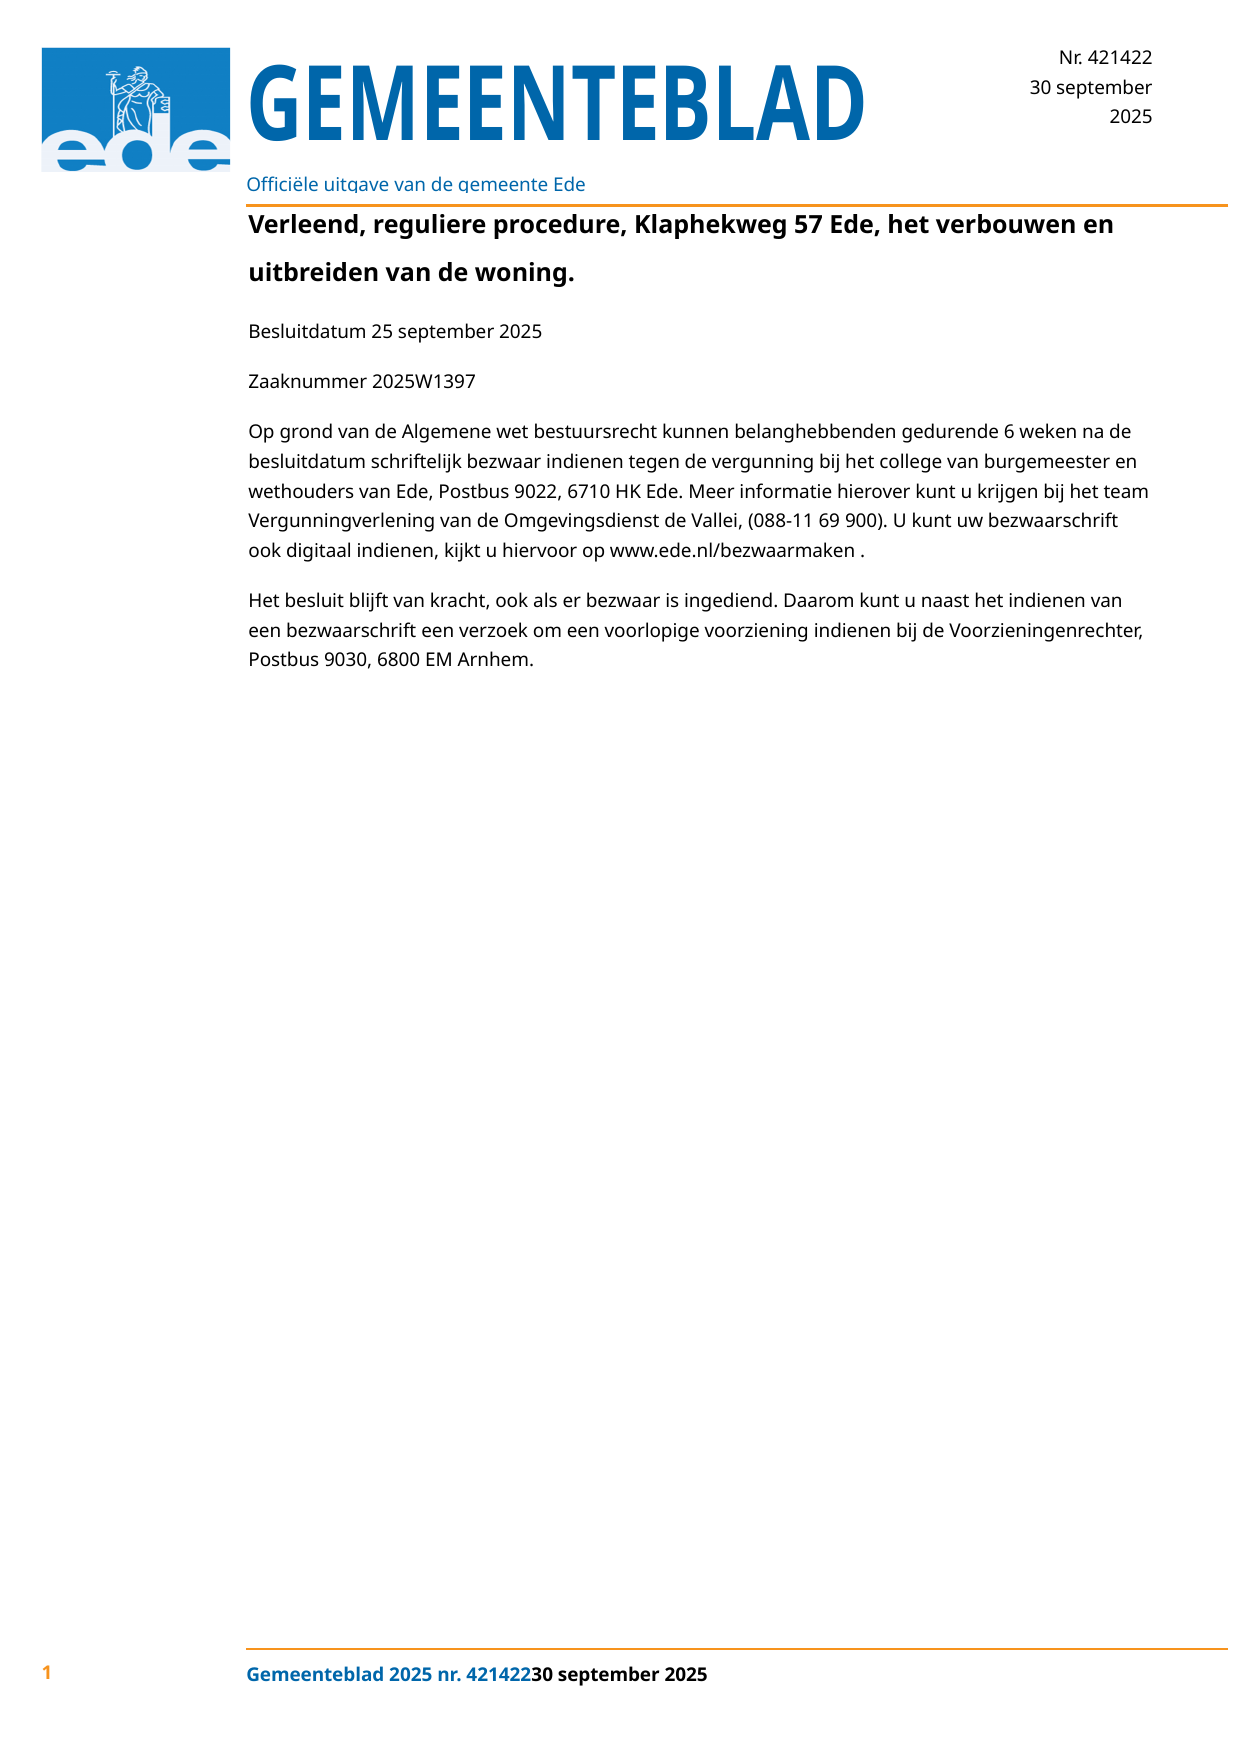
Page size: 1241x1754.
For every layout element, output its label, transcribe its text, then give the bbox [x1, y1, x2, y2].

text Verleend, reguliere procedure, Klaphekweg 57 Ede, het verbouwen en uitbreiden van de woning. [248, 207, 1152, 288]
text Zaaknummer 2025W1397 [248, 368, 1152, 394]
text Op grond van de Algemene wet bestuursrecht kunnen belanghebbenden gedurende 6 weken na de besluitdatum schriftelijk bezwaar indienen tegen de vergunning bij het college van burgemeester en wethouders van Ede, Postbus 9022, 6710 HK Ede. Meer informatie hierover kunt u krijgen bij het team Vergunningverlening van de Omgevingsdienst de Vallei, (088-11 69 900). U kunt uw bezwaarschrift ook digitaal indienen, kijkt u hiervoor op www.ede.nl/bezwaarmaken . [248, 419, 1152, 563]
picture [41, 47, 231, 172]
text Het besluit blijft van kracht, ook als er bezwaar is ingediend. Daarom kunt u naast het indienen van een bezwaarschrift een verzoek om een voorlopige voorziening indienen bij de Voorzieningenrechter, Postbus 9030, 6800 EM Arnhem. [248, 587, 1152, 672]
text Besluitdatum 25 september 2025 [248, 318, 1152, 344]
